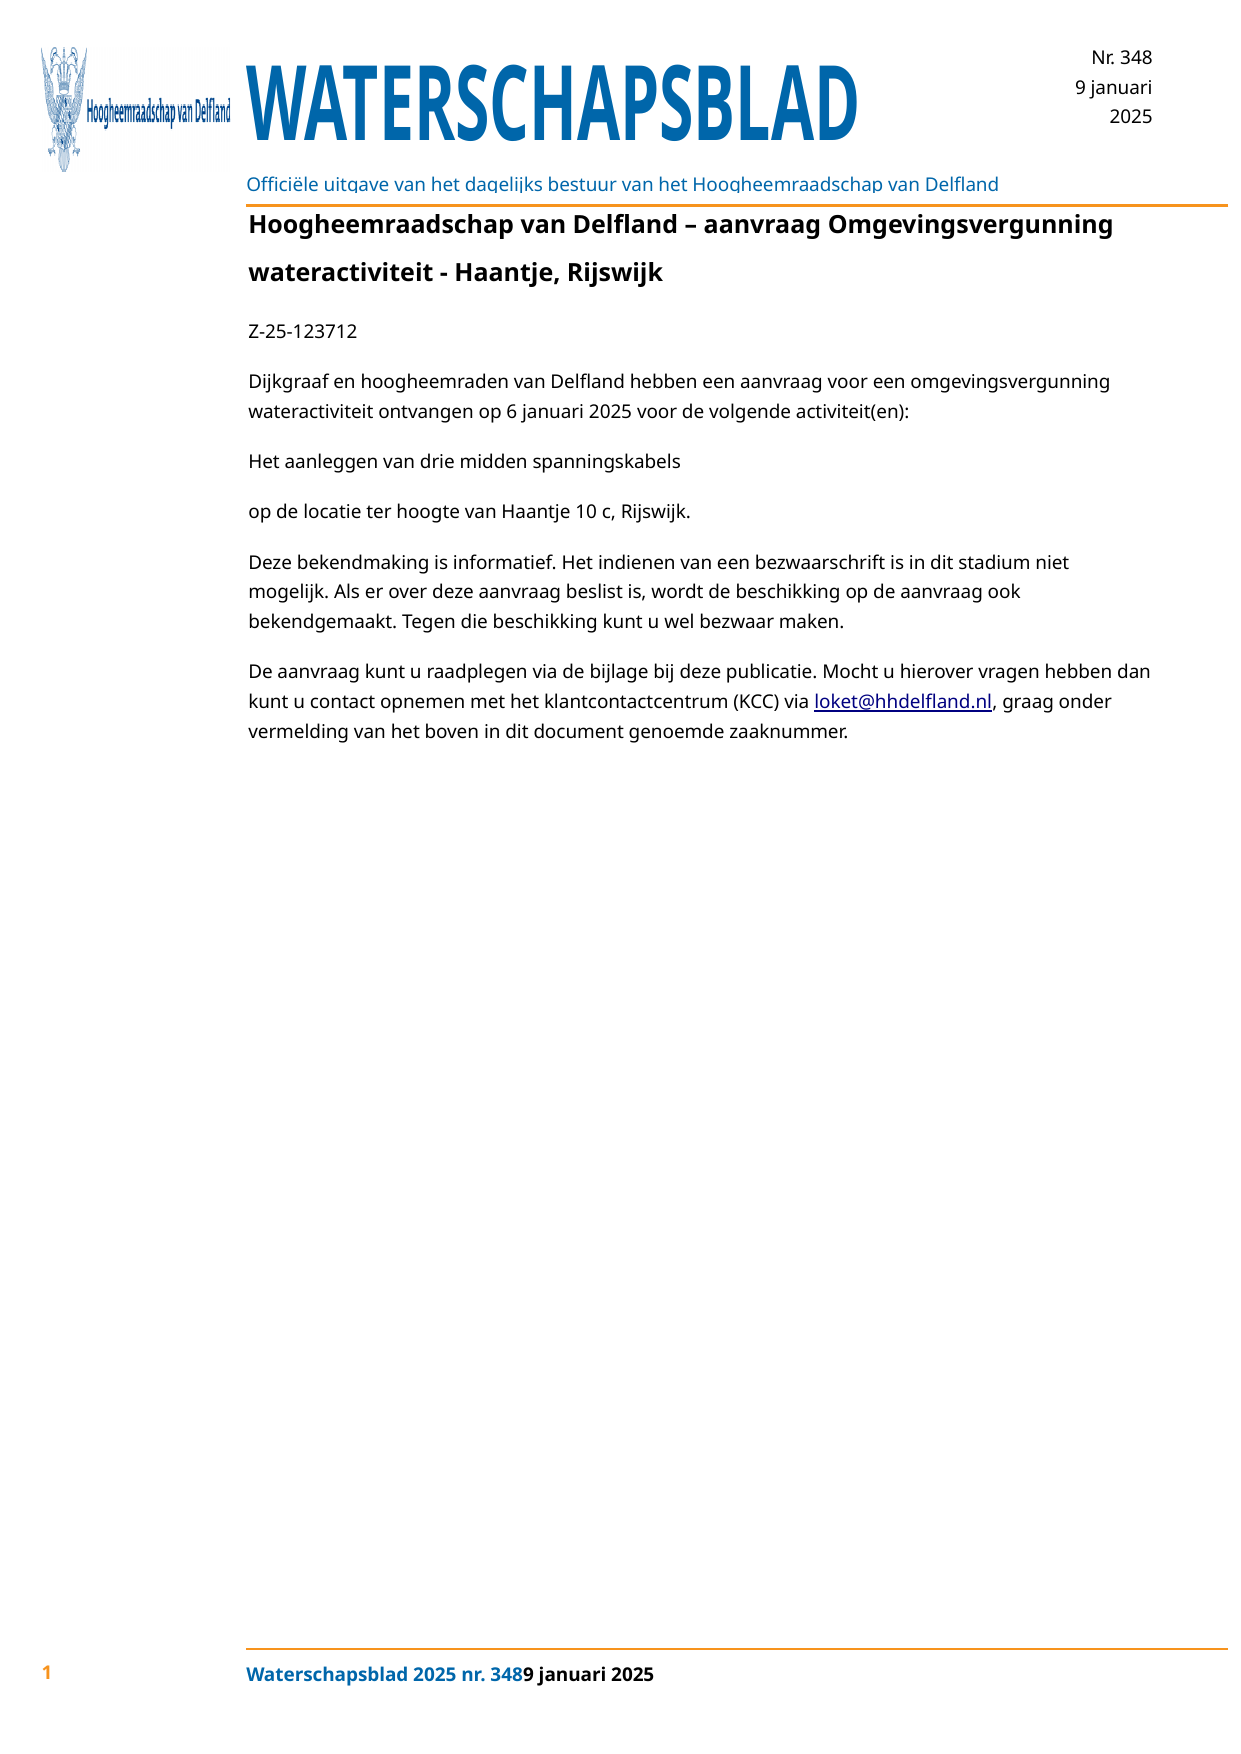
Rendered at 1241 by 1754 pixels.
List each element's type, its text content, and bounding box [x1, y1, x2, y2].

text Hoogheemraadschap van Delfland – aanvraag Omgevingsvergunning wateractiviteit - Haantje, Rijswijk [248, 207, 1152, 288]
text Deze bekendmaking is informatief. Het indienen van een bezwaarschrift is in dit stadium niet mogelijk. Als er over deze aanvraag beslist is, wordt de beschikking op de aanvraag ook bekendgemaakt. Tegen die beschikking kunt u wel bezwaar maken. [248, 549, 1152, 634]
picture [41, 47, 231, 172]
text De aanvraag kunt u raadplegen via de bijlage bij deze publicatie. Mocht u hierover vragen hebben dan kunt u contact opnemen met het klantcontactcentrum (KCC) via loket@hhdelfland.nl, graag onder vermelding van het boven in dit document genoemde zaaknummer. [248, 659, 1152, 744]
text Z-25-123712 [248, 318, 1152, 344]
text op de locatie ter hoogte van Haantje 10 c, Rijswijk. [248, 499, 1152, 524]
text Dijkgraaf en hoogheemraden van Delfland hebben een aanvraag voor een omgevingsvergunning wateractiviteit ontvangen op 6 januari 2025 voor de volgende activiteit(en): [248, 368, 1152, 424]
text Het aanleggen van drie midden spanningskabels [248, 448, 1152, 474]
